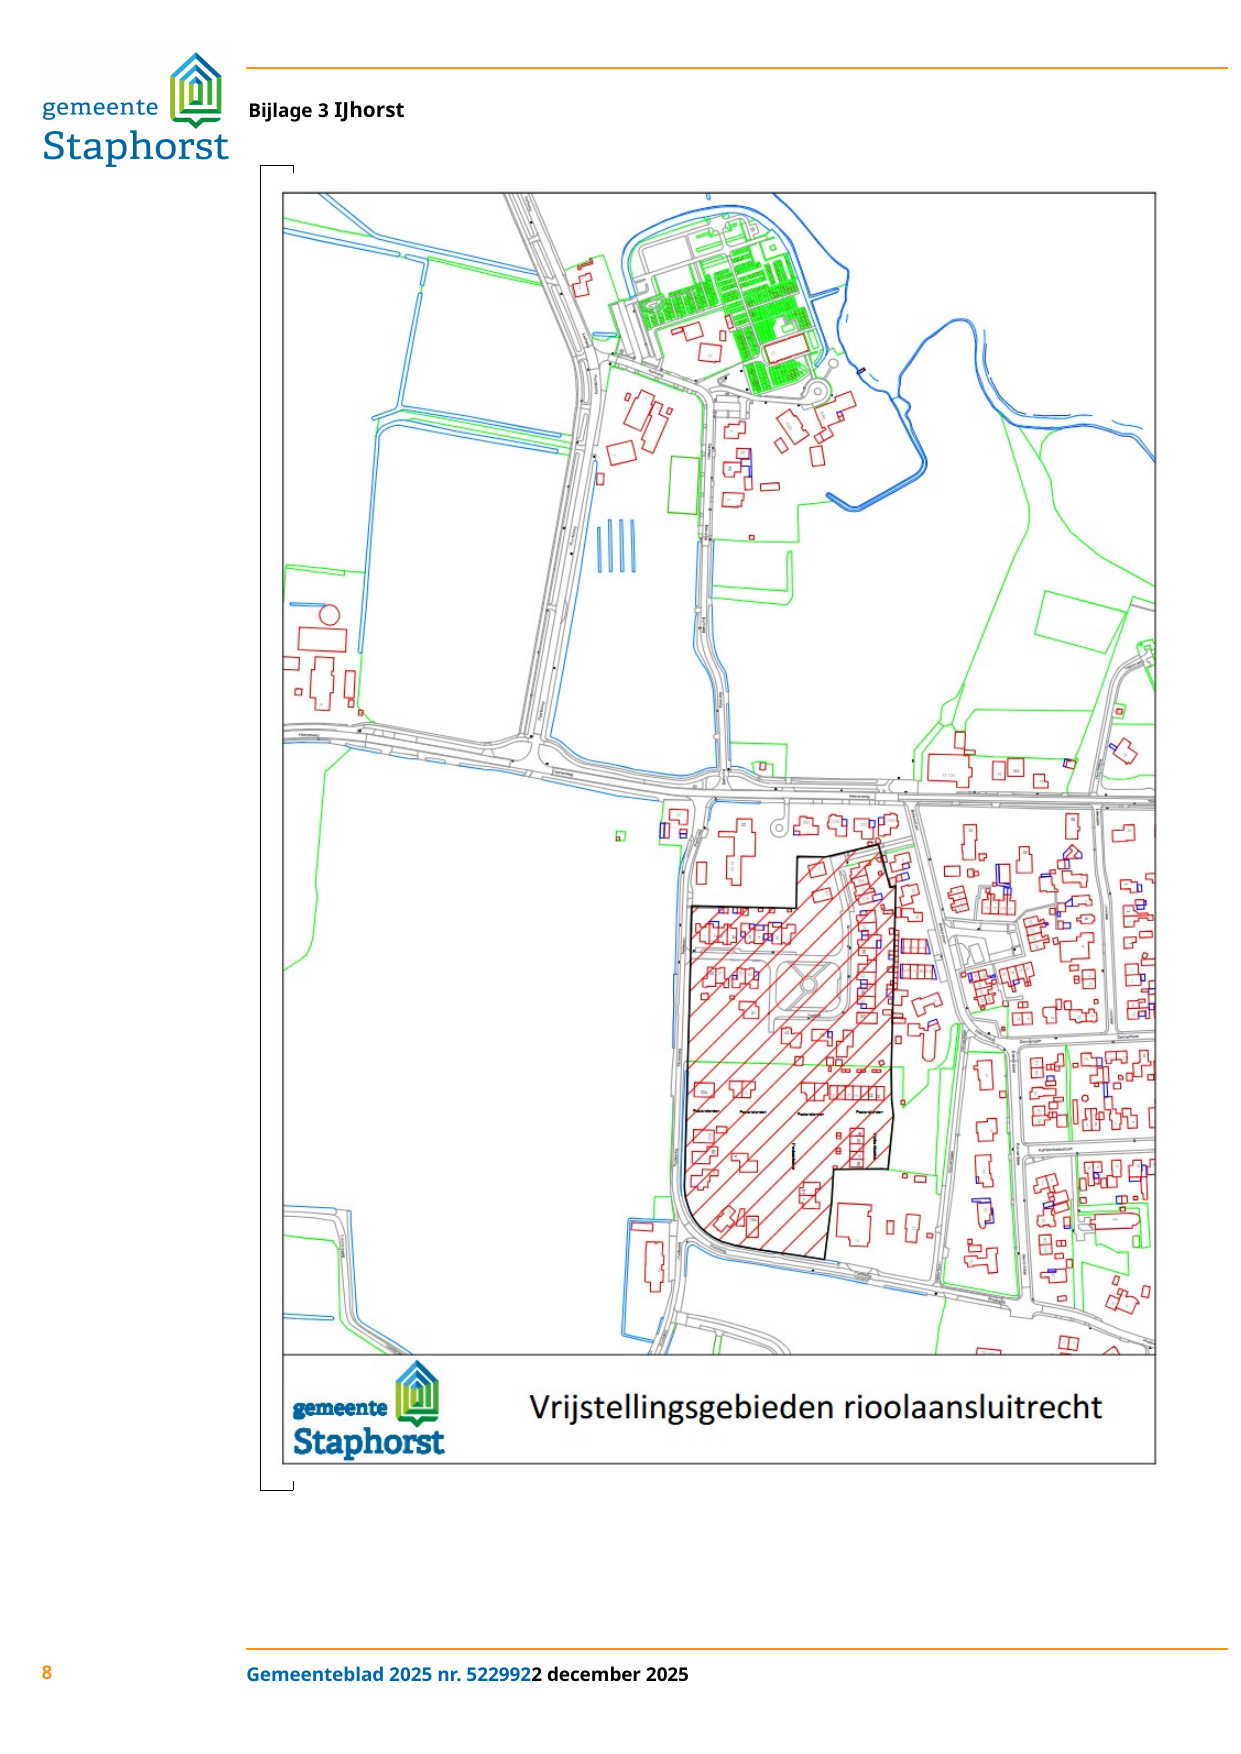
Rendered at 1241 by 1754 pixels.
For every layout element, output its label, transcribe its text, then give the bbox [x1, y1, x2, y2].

text Bijlage 3 IJhorst [248, 95, 1152, 123]
picture [41, 47, 231, 172]
picture [268, 173, 1173, 1481]
